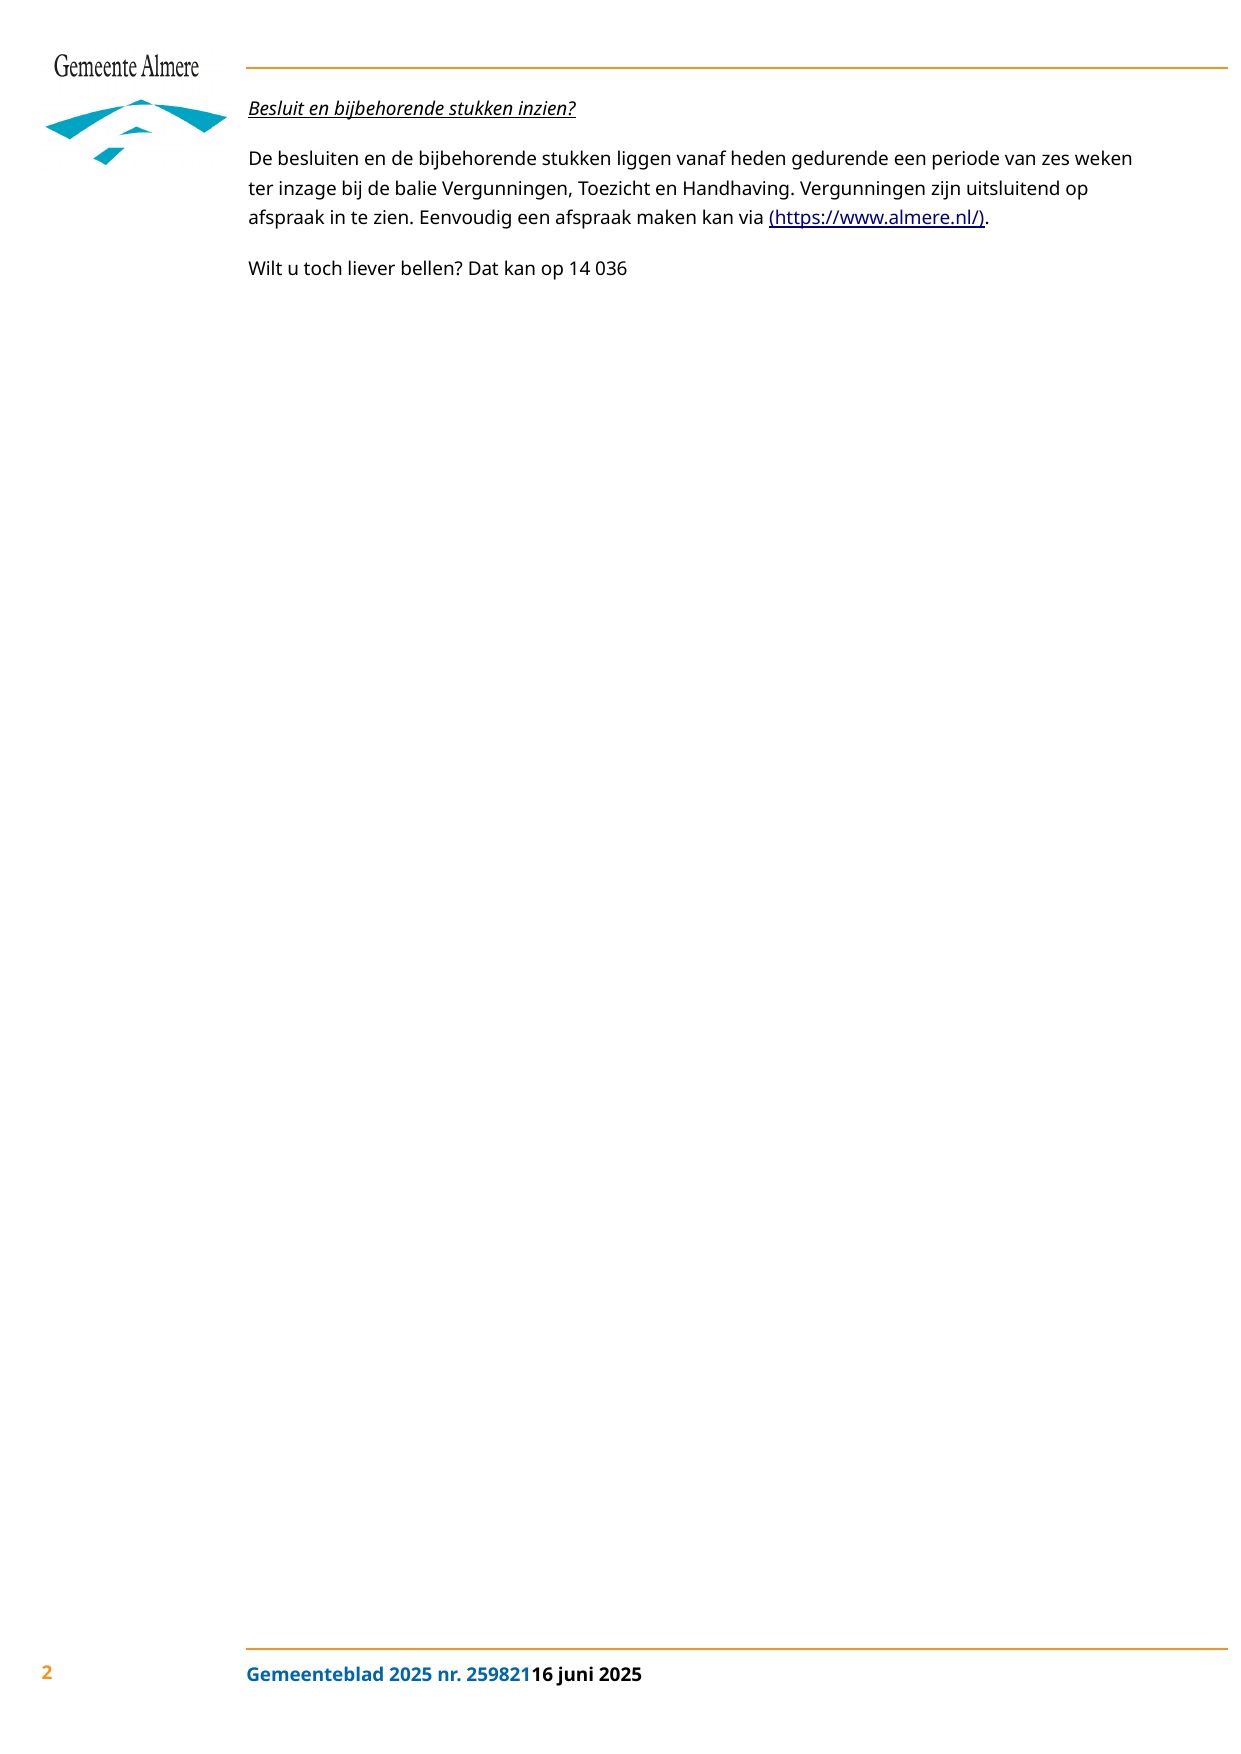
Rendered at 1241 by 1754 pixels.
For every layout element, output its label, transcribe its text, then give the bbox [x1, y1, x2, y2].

picture [41, 47, 231, 172]
text Wilt u toch liever bellen? Dat kan op 14 036 [248, 255, 1152, 281]
text Besluit en bijbehorende stukken inzien? [248, 95, 1152, 121]
text De besluiten en de bijbehorende stukken liggen vanaf heden gedurende een periode van zes weken ter inzage bij de balie Vergunningen, Toezicht en Handhaving. Vergunningen zijn uitsluitend op afspraak in te zien. Eenvoudig een afspraak maken kan via (https://www.almere.nl/). [248, 145, 1152, 230]
